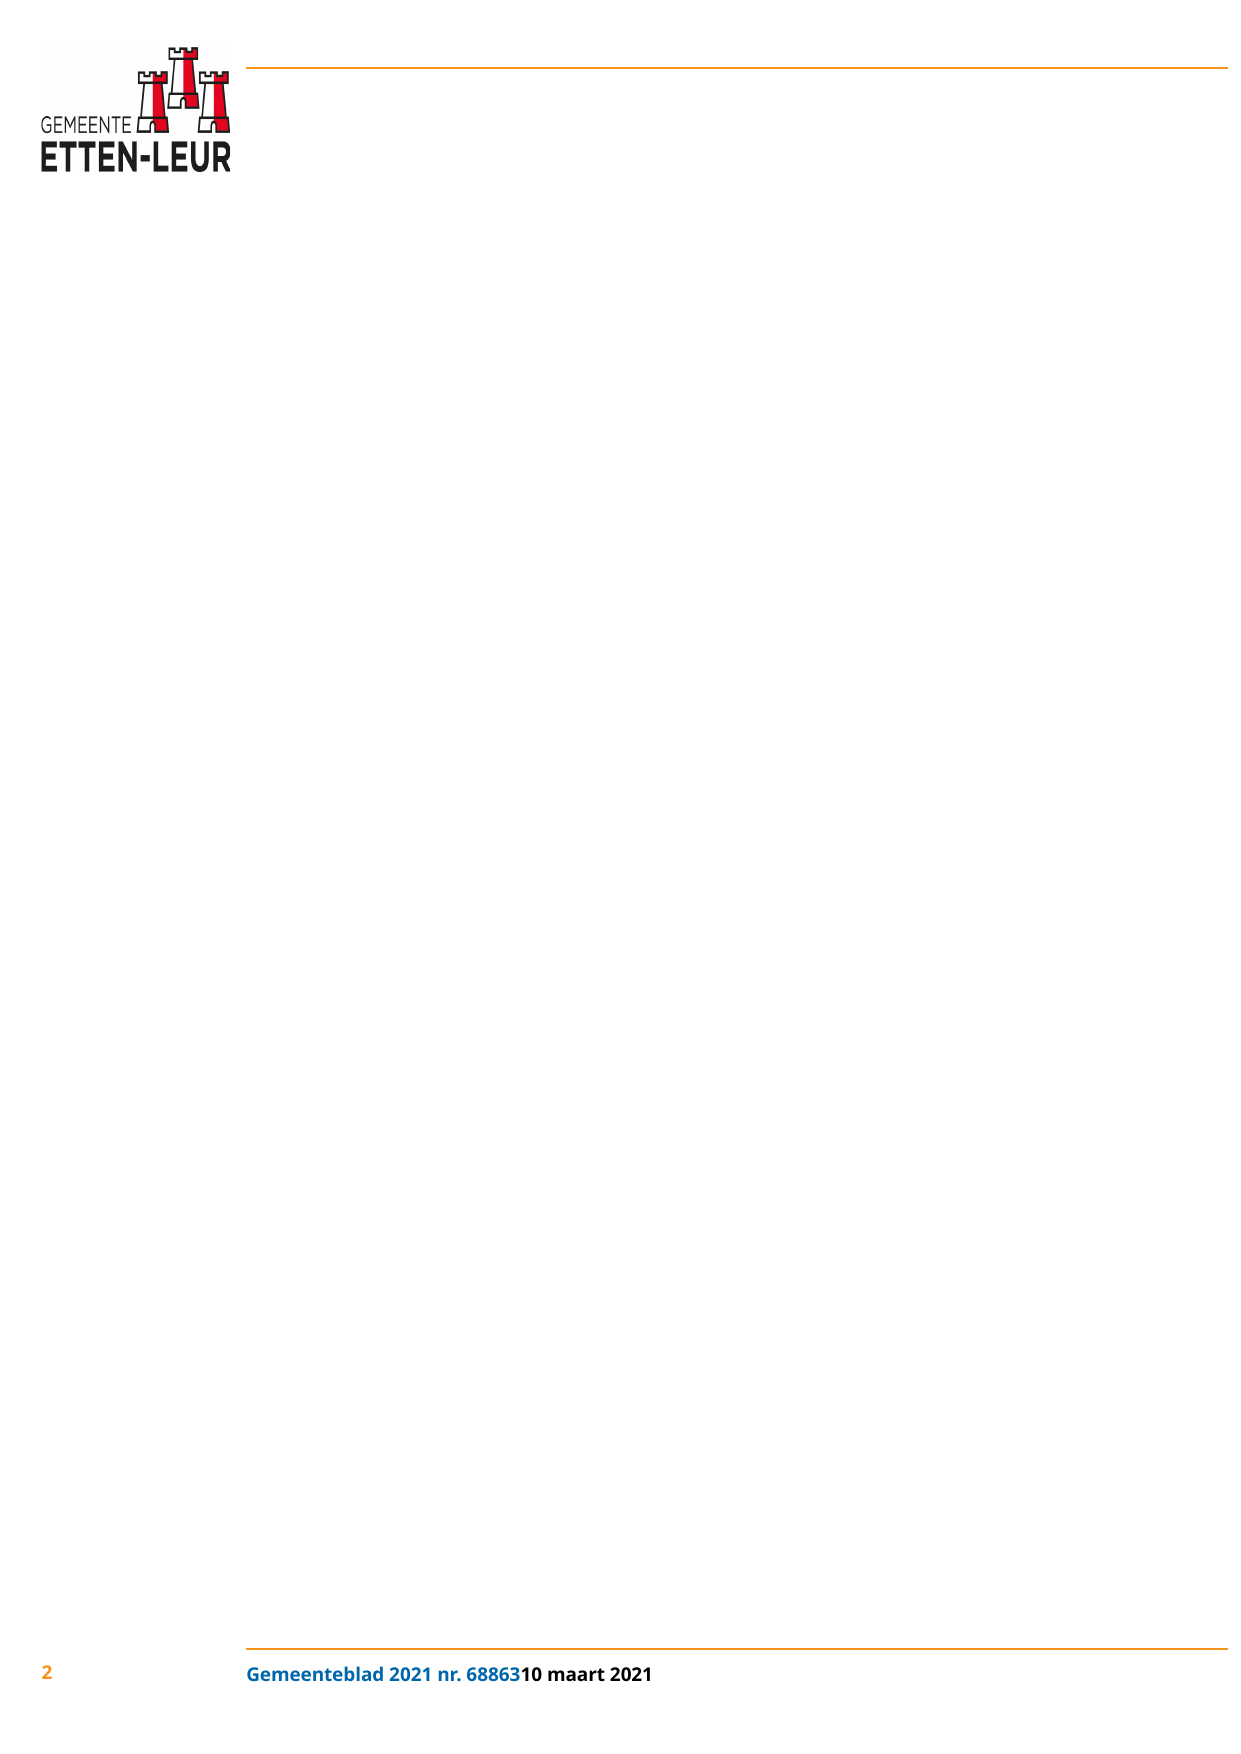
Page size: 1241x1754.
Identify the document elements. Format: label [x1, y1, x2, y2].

picture [41, 47, 231, 172]
